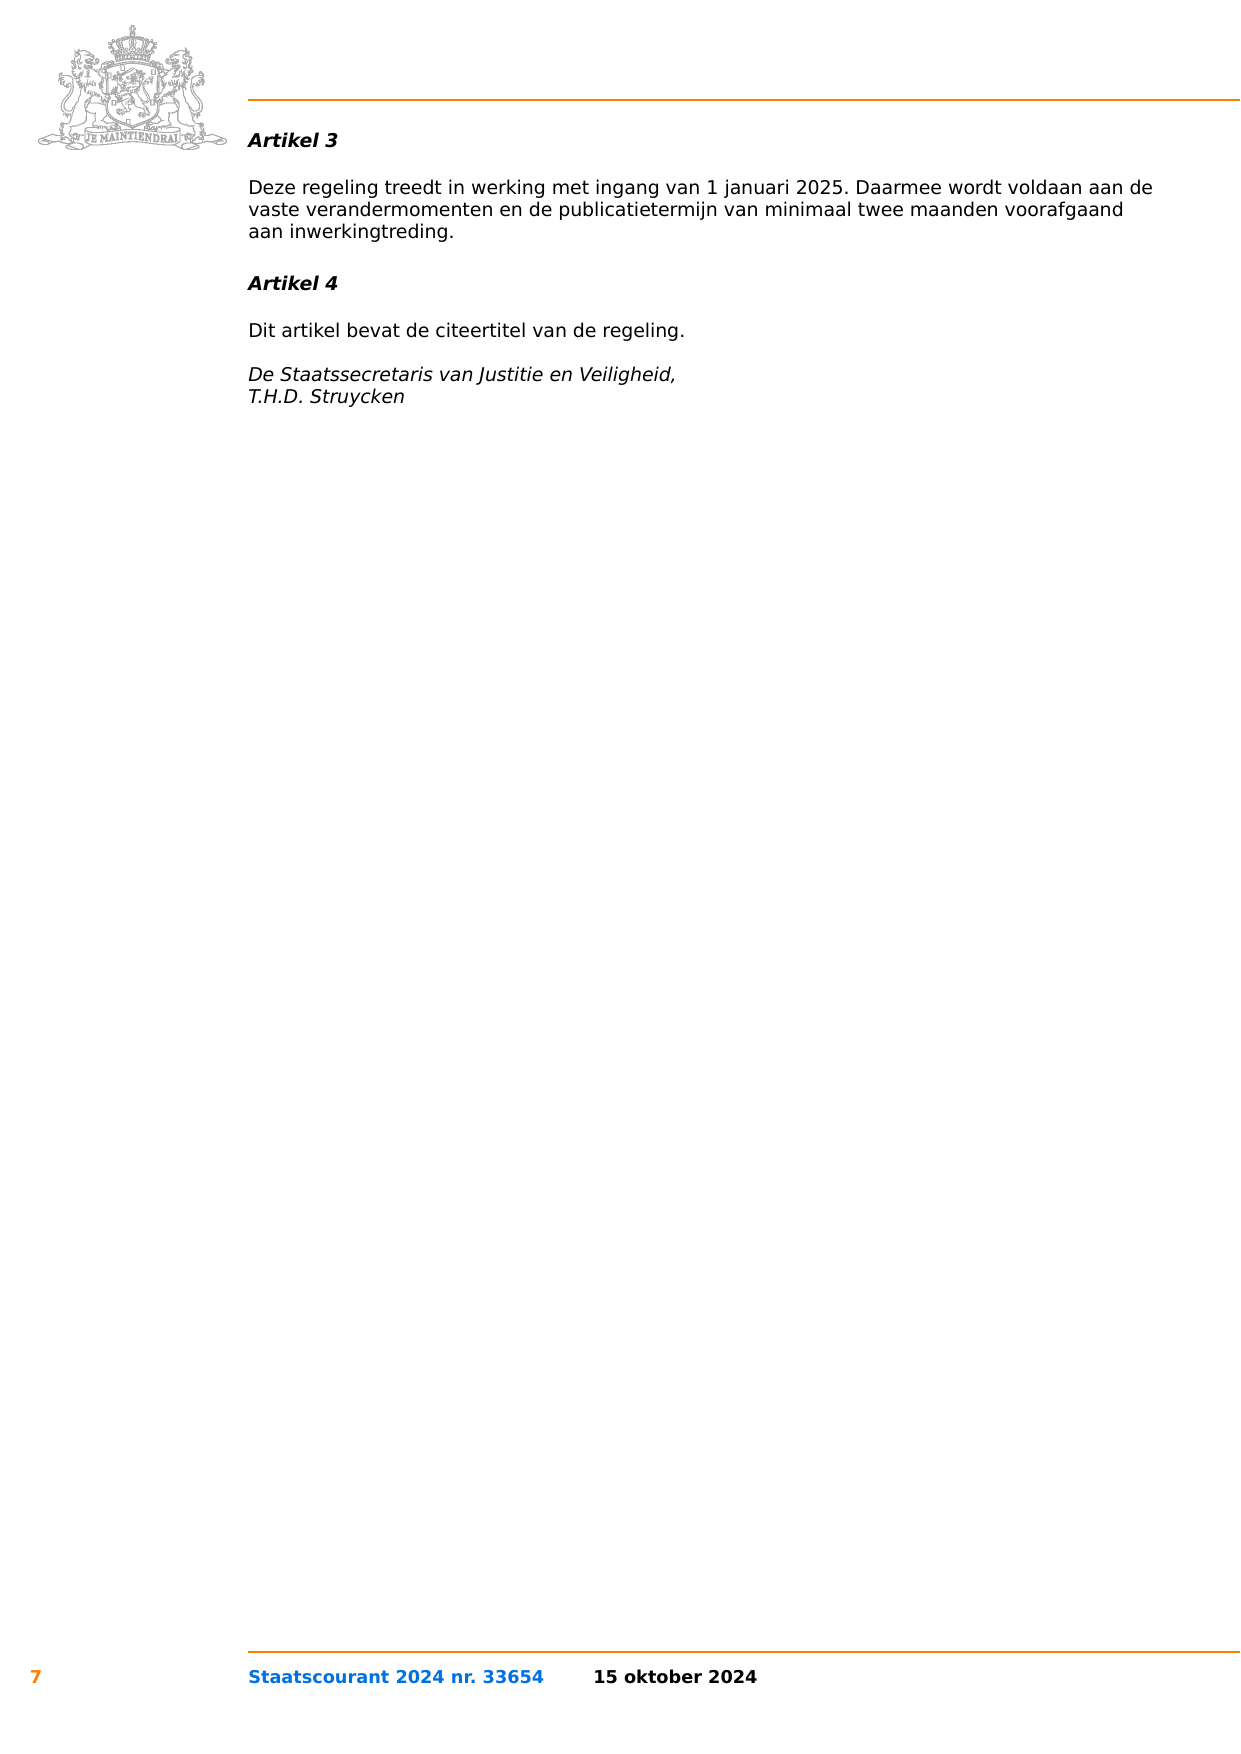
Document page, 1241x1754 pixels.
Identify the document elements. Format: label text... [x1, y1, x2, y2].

text Deze regeling treedt in werking met ingang van 1 januari 2025. Daarmee wordt voldaan aan de vaste verandermomenten en de publicatietermijn van minimaal twee maanden voorafgaand aan inwerkingtreding. [248, 177, 1163, 243]
text De Staatssecretaris van Justitie en Veiligheid, T.H.D. Struycken [248, 364, 1163, 408]
picture [38, 25, 227, 150]
subtitle Artikel 4 [248, 273, 1163, 295]
text Dit artikel bevat de citeertitel van de regeling. [248, 320, 1163, 342]
subtitle Artikel 3 [248, 130, 1163, 152]
